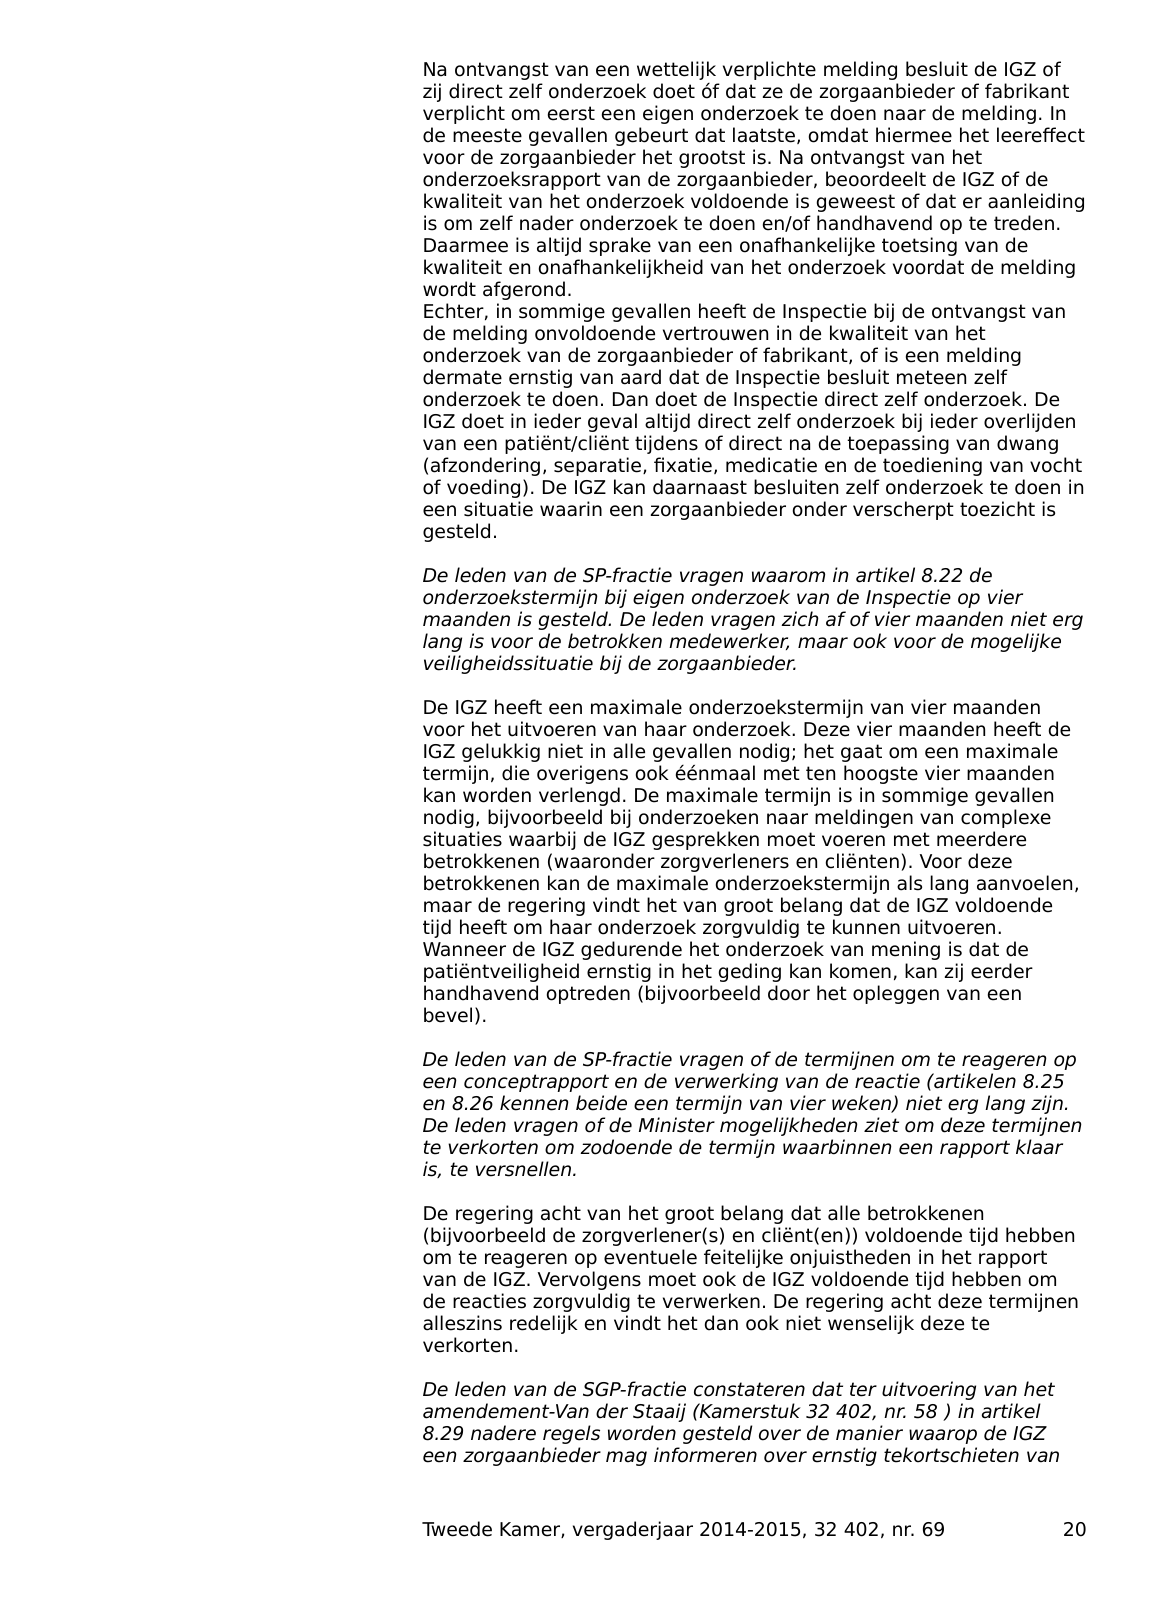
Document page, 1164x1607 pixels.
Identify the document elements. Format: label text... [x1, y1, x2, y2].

text Na ontvangst van een wettelijk verplichte melding besluit de IGZ of zij direct zelf onderzoek doet óf dat ze de zorgaanbieder of fabrikant verplicht om eerst een eigen onderzoek te doen naar de melding. In de meeste gevallen gebeurt dat laatste, omdat hiermee het leereffect voor de zorgaanbieder het grootst is. Na ontvangst van het onderzoeksrapport van de zorgaanbieder, beoordeelt de IGZ of de kwaliteit van het onderzoek voldoende is geweest of dat er aanleiding is om zelf nader onderzoek te doen en/of handhavend op te treden. Daarmee is altijd sprake van een onafhankelijke toetsing van de kwaliteit en onafhankelijkheid van het onderzoek voordat de melding wordt afgerond. [422, 59, 1087, 301]
text De IGZ heeft een maximale onderzoekstermijn van vier maanden voor het uitvoeren van haar onderzoek. Deze vier maanden heeft de IGZ gelukkig niet in alle gevallen nodig; het gaat om een maximale termijn, die overigens ook éénmaal met ten hoogste vier maanden kan worden verlengd. De maximale termijn is in sommige gevallen nodig, bijvoorbeeld bij onderzoeken naar meldingen van complexe situaties waarbij de IGZ gesprekken moet voeren met meerdere betrokkenen (waaronder zorgverleners en cliënten). Voor deze betrokkenen kan de maximale onderzoekstermijn als lang aanvoelen, maar de regering vindt het van groot belang dat de IGZ voldoende tijd heeft om haar onderzoek zorgvuldig te kunnen uitvoeren. Wanneer de IGZ gedurende het onderzoek van mening is dat de patiëntveiligheid ernstig in het geding kan komen, kan zij eerder handhavend optreden (bijvoorbeeld door het opleggen van een bevel). [422, 697, 1087, 1027]
text Echter, in sommige gevallen heeft de Inspectie bij de ontvangst van de melding onvoldoende vertrouwen in de kwaliteit van het onderzoek van de zorgaanbieder of fabrikant, of is een melding dermate ernstig van aard dat de Inspectie besluit meteen zelf onderzoek te doen. Dan doet de Inspectie direct zelf onderzoek. De IGZ doet in ieder geval altijd direct zelf onderzoek bij ieder overlijden van een patiënt/cliënt tijdens of direct na de toepassing van dwang (afzondering, separatie, fixatie, medicatie en de toediening van vocht of voeding). De IGZ kan daarnaast besluiten zelf onderzoek te doen in een situatie waarin een zorgaanbieder onder verscherpt toezicht is gesteld. [422, 301, 1087, 543]
text De regering acht van het groot belang dat alle betrokkenen (bijvoorbeeld de zorgverlener(s) en cliënt(en)) voldoende tijd hebben om te reageren op eventuele feitelijke onjuistheden in het rapport van de IGZ. Vervolgens moet ook de IGZ voldoende tijd hebben om de reacties zorgvuldig te verwerken. De regering acht deze termijnen alleszins redelijk en vindt het dan ook niet wenselijk deze te verkorten. [422, 1203, 1087, 1357]
text De leden van de SP-fractie vragen of de termijnen om te reageren op een conceptrapport en de verwerking van de reactie (artikelen 8.25 en 8.26 kennen beide een termijn van vier weken) niet erg lang zijn. De leden vragen of de Minister mogelijkheden ziet om deze termijnen te verkorten om zodoende de termijn waarbinnen een rapport klaar is, te versnellen. [422, 1049, 1087, 1181]
text De leden van de SGP-fractie constateren dat ter uitvoering van het amendement-Van der Staaij (Kamerstuk 32 402, nr. 58 ) in artikel 8.29 nadere regels worden gesteld over de manier waarop de IGZ een zorgaanbieder mag informeren over ernstig tekortschieten van [422, 1379, 1087, 1467]
text De leden van de SP-fractie vragen waarom in artikel 8.22 de onderzoekstermijn bij eigen onderzoek van de Inspectie op vier maanden is gesteld. De leden vragen zich af of vier maanden niet erg lang is voor de betrokken medewerker, maar ook voor de mogelijke veiligheidssituatie bij de zorgaanbieder. [422, 565, 1087, 675]
